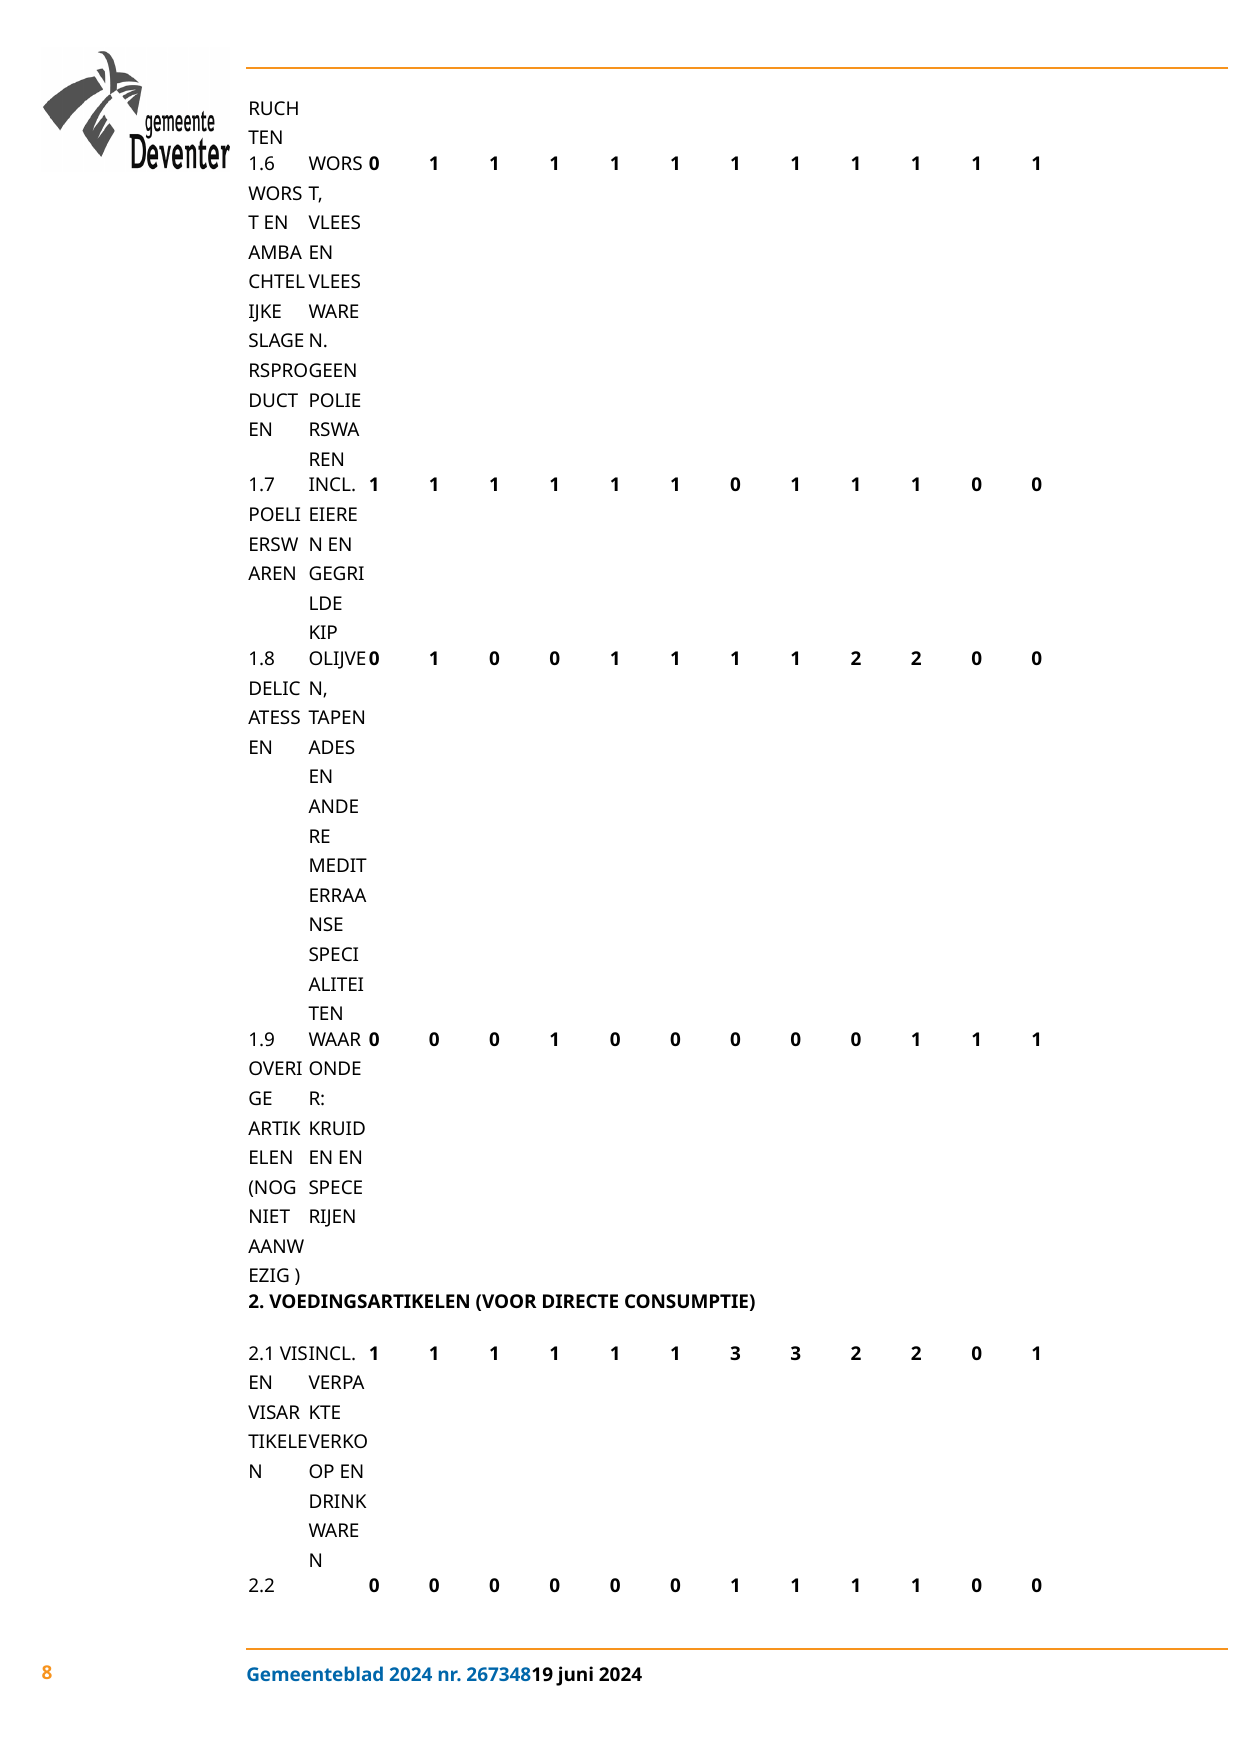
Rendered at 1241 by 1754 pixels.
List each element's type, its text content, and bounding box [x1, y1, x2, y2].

table_cell 1 [670, 472, 730, 645]
table_cell [790, 95, 850, 150]
table_cell 0 [670, 1026, 730, 1288]
table_cell 2 [850, 1340, 911, 1573]
table_cell 1 [850, 150, 911, 472]
table_cell [730, 95, 790, 150]
table_cell [1091, 1340, 1152, 1573]
table_cell 2 [911, 645, 971, 1026]
table_cell [489, 95, 549, 150]
table_cell 0 [369, 1573, 429, 1598]
table_cell 0 [971, 1340, 1031, 1573]
table_cell INCL. EIEREN EN GEGRILDE KIP [308, 472, 368, 645]
table_cell 0 [369, 150, 429, 472]
table_cell 1 [429, 150, 489, 472]
table_cell 1 [549, 472, 609, 645]
table_cell 1 [911, 1026, 971, 1288]
table_cell 0 [489, 1026, 549, 1288]
table_cell 1 [730, 1573, 790, 1598]
table_cell OLIJVEN, TAPENADES EN ANDERE MEDITERRAANSE SPECIALITEITEN [308, 645, 368, 1026]
table_cell 1 [850, 472, 911, 645]
table_cell 1 [911, 150, 971, 472]
table_cell INCL. VERPAKTE VERKOOP EN DRINKWAREN [308, 1340, 368, 1573]
table_cell [1091, 1314, 1152, 1340]
table_cell 0 [670, 1573, 730, 1598]
table_cell 2 [911, 1340, 971, 1573]
table_cell 0 [489, 1573, 549, 1598]
table_cell [1091, 645, 1152, 1026]
table_cell 0 [1031, 1573, 1091, 1598]
table_cell [971, 95, 1031, 150]
table_cell 1 [911, 1573, 971, 1598]
table_cell RUCHTEN [248, 95, 308, 150]
table_cell 0 [429, 1026, 489, 1288]
table_cell 2.2 [248, 1573, 308, 1598]
table_cell WORST, VLEES EN VLEESWAREN. GEEN POLIERSWAREN [308, 150, 368, 472]
table_cell [1031, 95, 1091, 150]
table_cell [549, 95, 609, 150]
table_cell 0 [971, 1573, 1031, 1598]
table_cell 1.8 DELICATESSEN [248, 645, 308, 1026]
table_cell 0 [429, 1573, 489, 1598]
table_cell 0 [730, 472, 790, 645]
table_cell 0 [610, 1573, 670, 1598]
table_cell 0 [730, 1026, 790, 1288]
table_cell 0 [1031, 645, 1091, 1026]
table_cell 1 [429, 472, 489, 645]
table_cell 1 [911, 472, 971, 645]
table_cell [911, 95, 971, 150]
table_cell 3 [790, 1340, 850, 1573]
table_cell 1 [790, 150, 850, 472]
table_cell 0 [549, 1573, 609, 1598]
table_cell 0 [369, 645, 429, 1026]
table_cell 1 [971, 1026, 1031, 1288]
table_cell 1 [730, 645, 790, 1026]
table_cell 0 [790, 1026, 850, 1288]
table_cell 1 [730, 150, 790, 472]
table_cell [308, 95, 368, 150]
table_cell 1 [1031, 1340, 1091, 1573]
table_cell 1 [369, 472, 429, 645]
table_cell 1 [670, 1340, 730, 1573]
table_cell 1 [610, 1340, 670, 1573]
table_cell 1 [790, 472, 850, 645]
table_cell [1091, 150, 1152, 472]
table_cell 1 [670, 150, 730, 472]
table_cell 1 [850, 1573, 911, 1598]
table_cell 1.7 POELIERSWAREN [248, 472, 308, 645]
table_cell 0 [369, 1026, 429, 1288]
table_cell 1 [489, 472, 549, 645]
table_cell 2 [850, 645, 911, 1026]
table_cell 1 [489, 1340, 549, 1573]
table_cell 0 [549, 645, 609, 1026]
table_cell 1 [1031, 150, 1091, 472]
table_cell 1 [549, 150, 609, 472]
table_cell 0 [971, 472, 1031, 645]
table_cell 1 [549, 1340, 609, 1573]
table_cell [308, 1573, 368, 1598]
table_cell 0 [1031, 472, 1091, 645]
table_cell 1 [610, 472, 670, 645]
table_cell 1.6 WORST EN AMBACHTELIJKE SLAGERSPRODUCTEN [248, 150, 308, 472]
table_cell 1 [549, 1026, 609, 1288]
table_cell 2.1 VIS EN VISARTIKELEN [248, 1340, 308, 1573]
table_cell 1 [610, 645, 670, 1026]
table_cell [670, 95, 730, 150]
table_cell [369, 95, 429, 150]
table_cell [1091, 1573, 1152, 1598]
table_cell 1 [429, 645, 489, 1026]
table_cell 1 [1031, 1026, 1091, 1288]
table_cell 2. VOEDINGSARTIKELEN (VOOR DIRECTE CONSUMPTIE) [248, 1289, 1091, 1340]
table_cell 1.9 OVERIGE ARTIKELEN (NOG NIET AANWEZIG ) [248, 1026, 308, 1288]
table_cell [850, 95, 911, 150]
table_cell [1091, 1289, 1152, 1314]
picture [41, 47, 231, 172]
table_cell 0 [489, 645, 549, 1026]
table_cell 0 [850, 1026, 911, 1288]
table_cell 0 [971, 645, 1031, 1026]
table_cell 0 [610, 1026, 670, 1288]
table_cell 1 [971, 150, 1031, 472]
table_cell 1 [790, 645, 850, 1026]
table_cell 1 [369, 1340, 429, 1573]
table_cell [429, 95, 489, 150]
table_cell 1 [790, 1573, 850, 1598]
table_cell [610, 95, 670, 150]
table_cell WAARONDER: KRUIDEN EN SPECERIJEN [308, 1026, 368, 1288]
table_cell 1 [429, 1340, 489, 1573]
table_cell 1 [670, 645, 730, 1026]
table_cell [1091, 95, 1152, 150]
table_cell [1091, 1026, 1152, 1288]
table_cell [1091, 472, 1152, 645]
table_cell 3 [730, 1340, 790, 1573]
table_cell 1 [489, 150, 549, 472]
table_cell 1 [610, 150, 670, 472]
